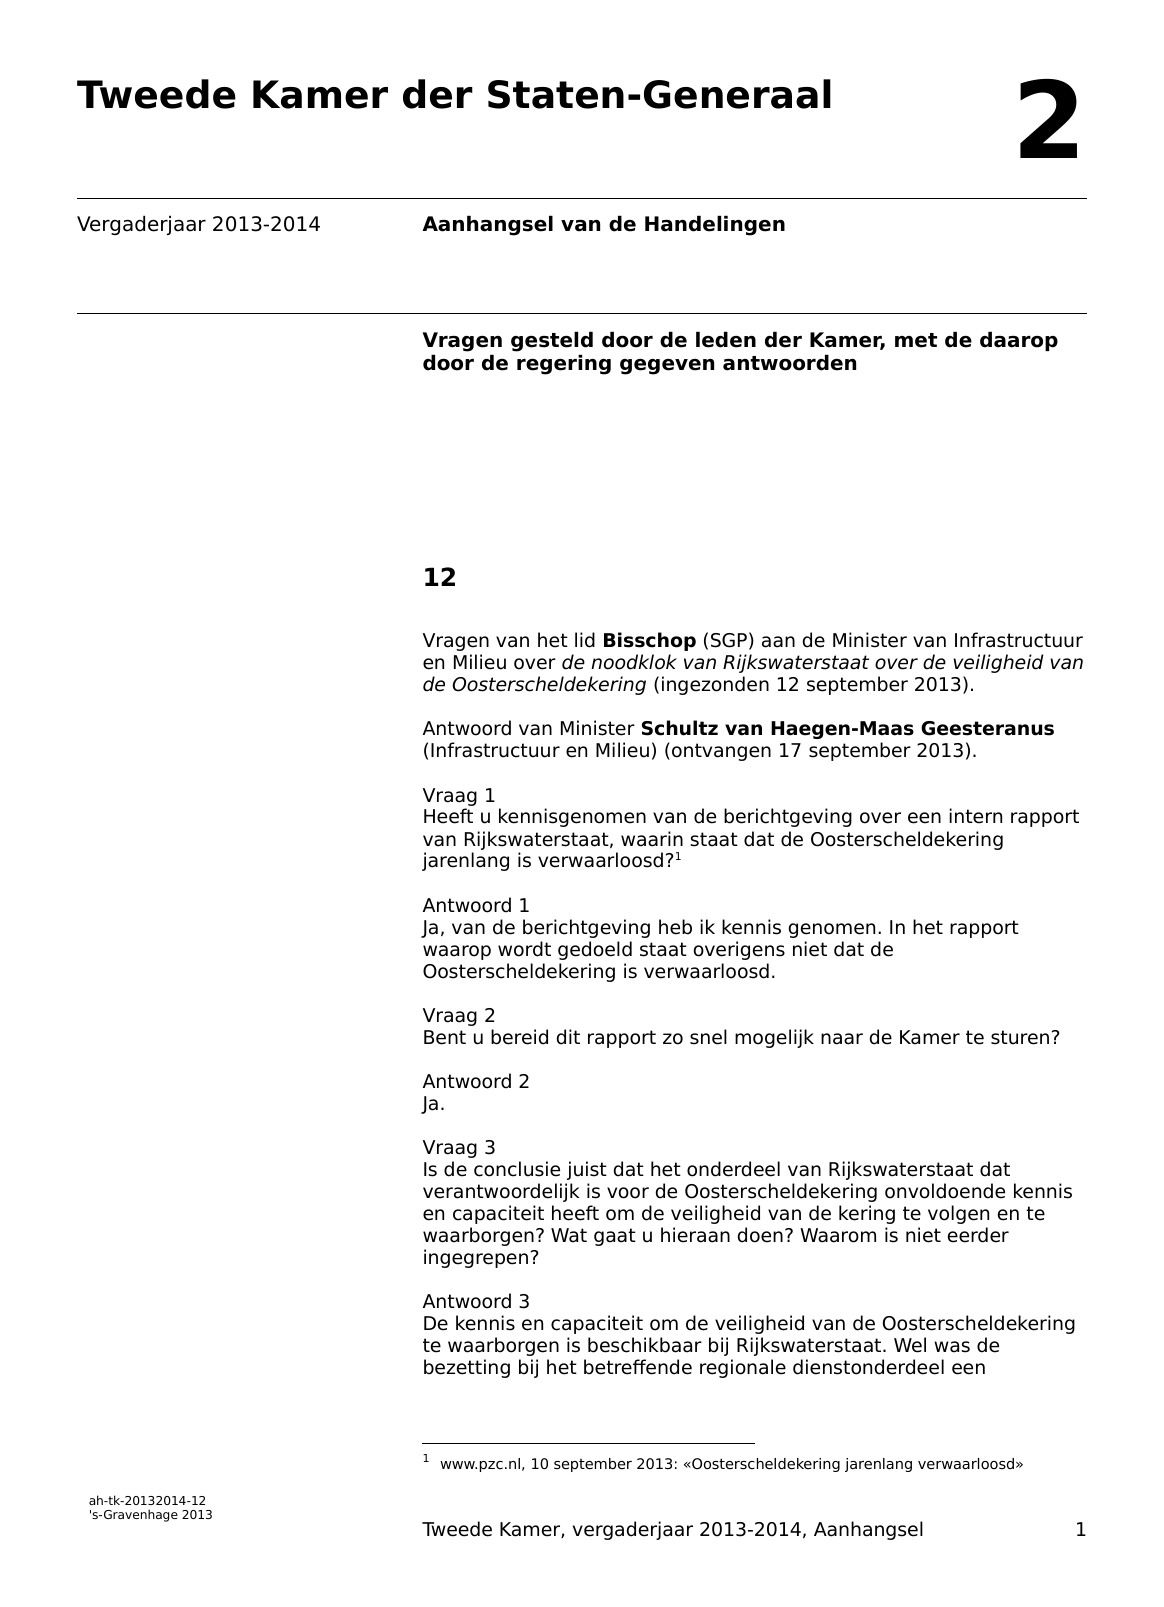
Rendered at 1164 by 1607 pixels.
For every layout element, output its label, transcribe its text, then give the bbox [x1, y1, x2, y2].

text Antwoord 3 [422, 1291, 1087, 1313]
text De kennis en capaciteit om de veiligheid van de Oosterscheldekering te waarborgen is beschikbaar bij Rijkswaterstaat. Wel was de bezetting bij het betreffende regionale dienstonderdeel een [422, 1313, 1087, 1379]
text Vragen van het lid Bisschop (SGP) aan de Minister van Infrastructuur en Milieu over de noodklok van Rijkswaterstaat over de veiligheid van de Oosterscheldekering (ingezonden 12 september 2013). [422, 630, 1087, 696]
text Bent u bereid dit rapport zo snel mogelijk naar de Kamer te sturen? [422, 1027, 1087, 1049]
table_header Tweede Kamer der Staten-Generaal [77, 59, 886, 198]
text Heeft u kennisgenomen van de berichtgeving over een intern rapport van Rijkswaterstaat, waarin staat dat de Oosterscheldekering jarenlang is verwaarloosd? [422, 806, 1087, 872]
text Antwoord 2 [422, 1071, 1087, 1093]
text Vraag 2 [422, 1005, 1087, 1027]
text 12 [422, 563, 1087, 592]
text Ja, van de berichtgeving heb ik kennis genomen. In het rapport waarop wordt gedoeld staat overigens niet dat de Oosterscheldekering is verwaarloosd. [422, 917, 1087, 982]
table_cell [77, 314, 422, 375]
table_cell Vergaderjaar 2013-2014 [77, 199, 422, 313]
text ah-tk-20132014-12 [88, 1494, 323, 1508]
table_cell Aanhangsel van de Handelingen [422, 199, 1087, 313]
text Antwoord van Minister Schultz van Haegen-Maas Geesteranus (Infrastructuur en Milieu) (ontvangen 17 september 2013). [422, 718, 1087, 762]
text 's-Gravenhage 2013 [88, 1508, 323, 1522]
text Is de conclusie juist dat het onderdeel van Rijkswaterstaat dat verantwoordelijk is voor de Oosterscheldekering onvoldoende kennis en capaciteit heeft om de veiligheid van de kering te volgen en te waarborgen? Wat gaat u hieraan doen? Waarom is niet eerder ingegrepen? [422, 1159, 1087, 1269]
text www.pzc.nl, 10 september 2013: «Oosterscheldekering jarenlang verwaarloosd» [422, 1452, 1087, 1474]
table_cell Vragen gesteld door de leden der Kamer, met de daarop door de regering gegeven antwoorden [422, 314, 1087, 375]
text Ja. [422, 1093, 1087, 1115]
table_header 2 [886, 59, 1087, 198]
text Vraag 3 [422, 1137, 1087, 1159]
text Antwoord 1 [422, 894, 1087, 917]
text Vraag 1 [422, 784, 1087, 806]
